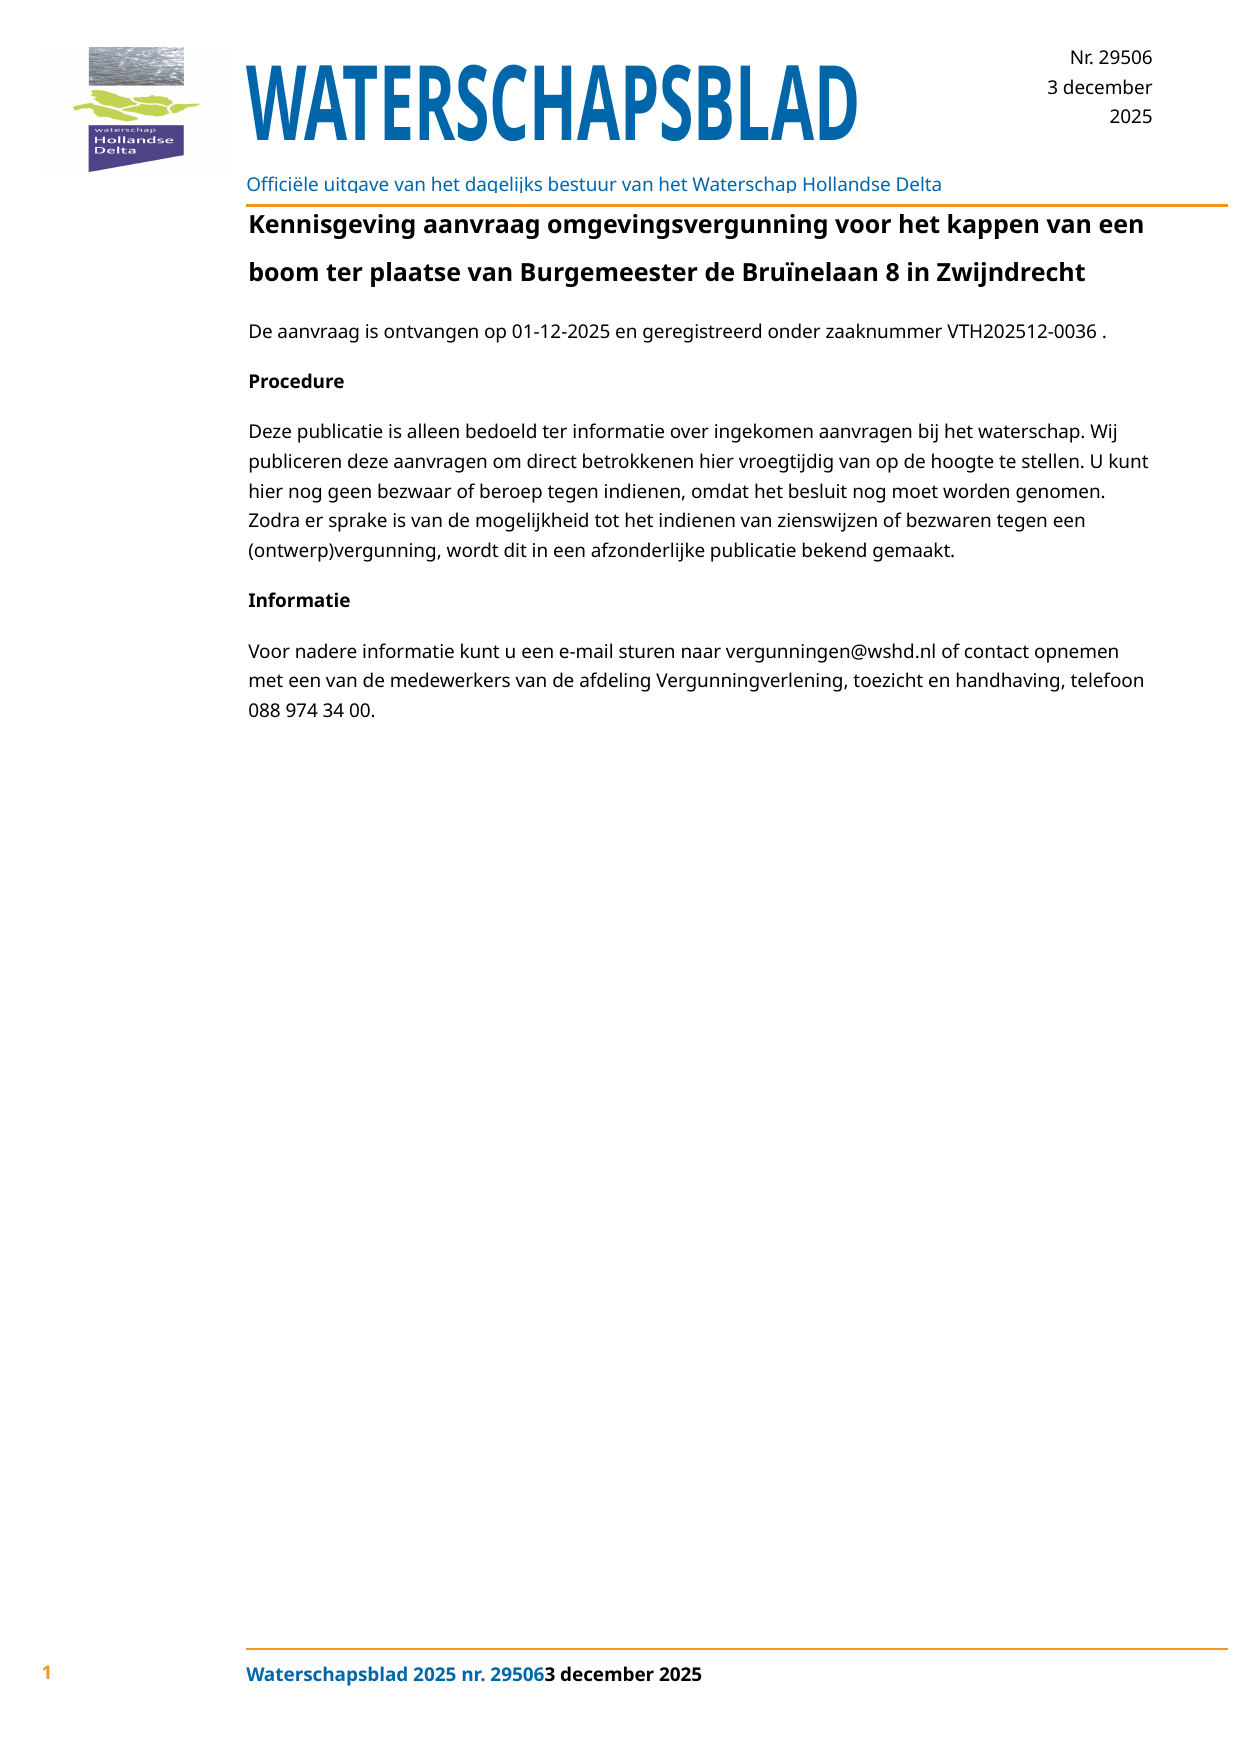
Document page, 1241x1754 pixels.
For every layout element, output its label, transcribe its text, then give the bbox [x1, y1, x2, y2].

text Procedure [248, 368, 1152, 394]
text De aanvraag is ontvangen op 01-12-2025 en geregistreerd onder zaaknummer VTH202512-0036 . [248, 318, 1152, 344]
text Informatie [248, 587, 1152, 613]
picture [41, 47, 231, 172]
text Voor nadere informatie kunt u een e-mail sturen naar vergunningen@wshd.nl of contact opnemen met een van de medewerkers van de afdeling Vergunningverlening, toezicht en handhaving, telefoon 088 974 34 00. [248, 638, 1152, 723]
text Kennisgeving aanvraag omgevingsvergunning voor het kappen van een boom ter plaatse van Burgemeester de Bruïnelaan 8 in Zwijndrecht [248, 207, 1152, 288]
text Deze publicatie is alleen bedoeld ter informatie over ingekomen aanvragen bij het waterschap. Wij publiceren deze aanvragen om direct betrokkenen hier vroegtijdig van op de hoogte te stellen. U kunt hier nog geen bezwaar of beroep tegen indienen, omdat het besluit nog moet worden genomen. Zodra er sprake is van de mogelijkheid tot het indienen van zienswijzen of bezwaren tegen een (ontwerp)vergunning, wordt dit in een afzonderlijke publicatie bekend gemaakt. [248, 419, 1152, 563]
